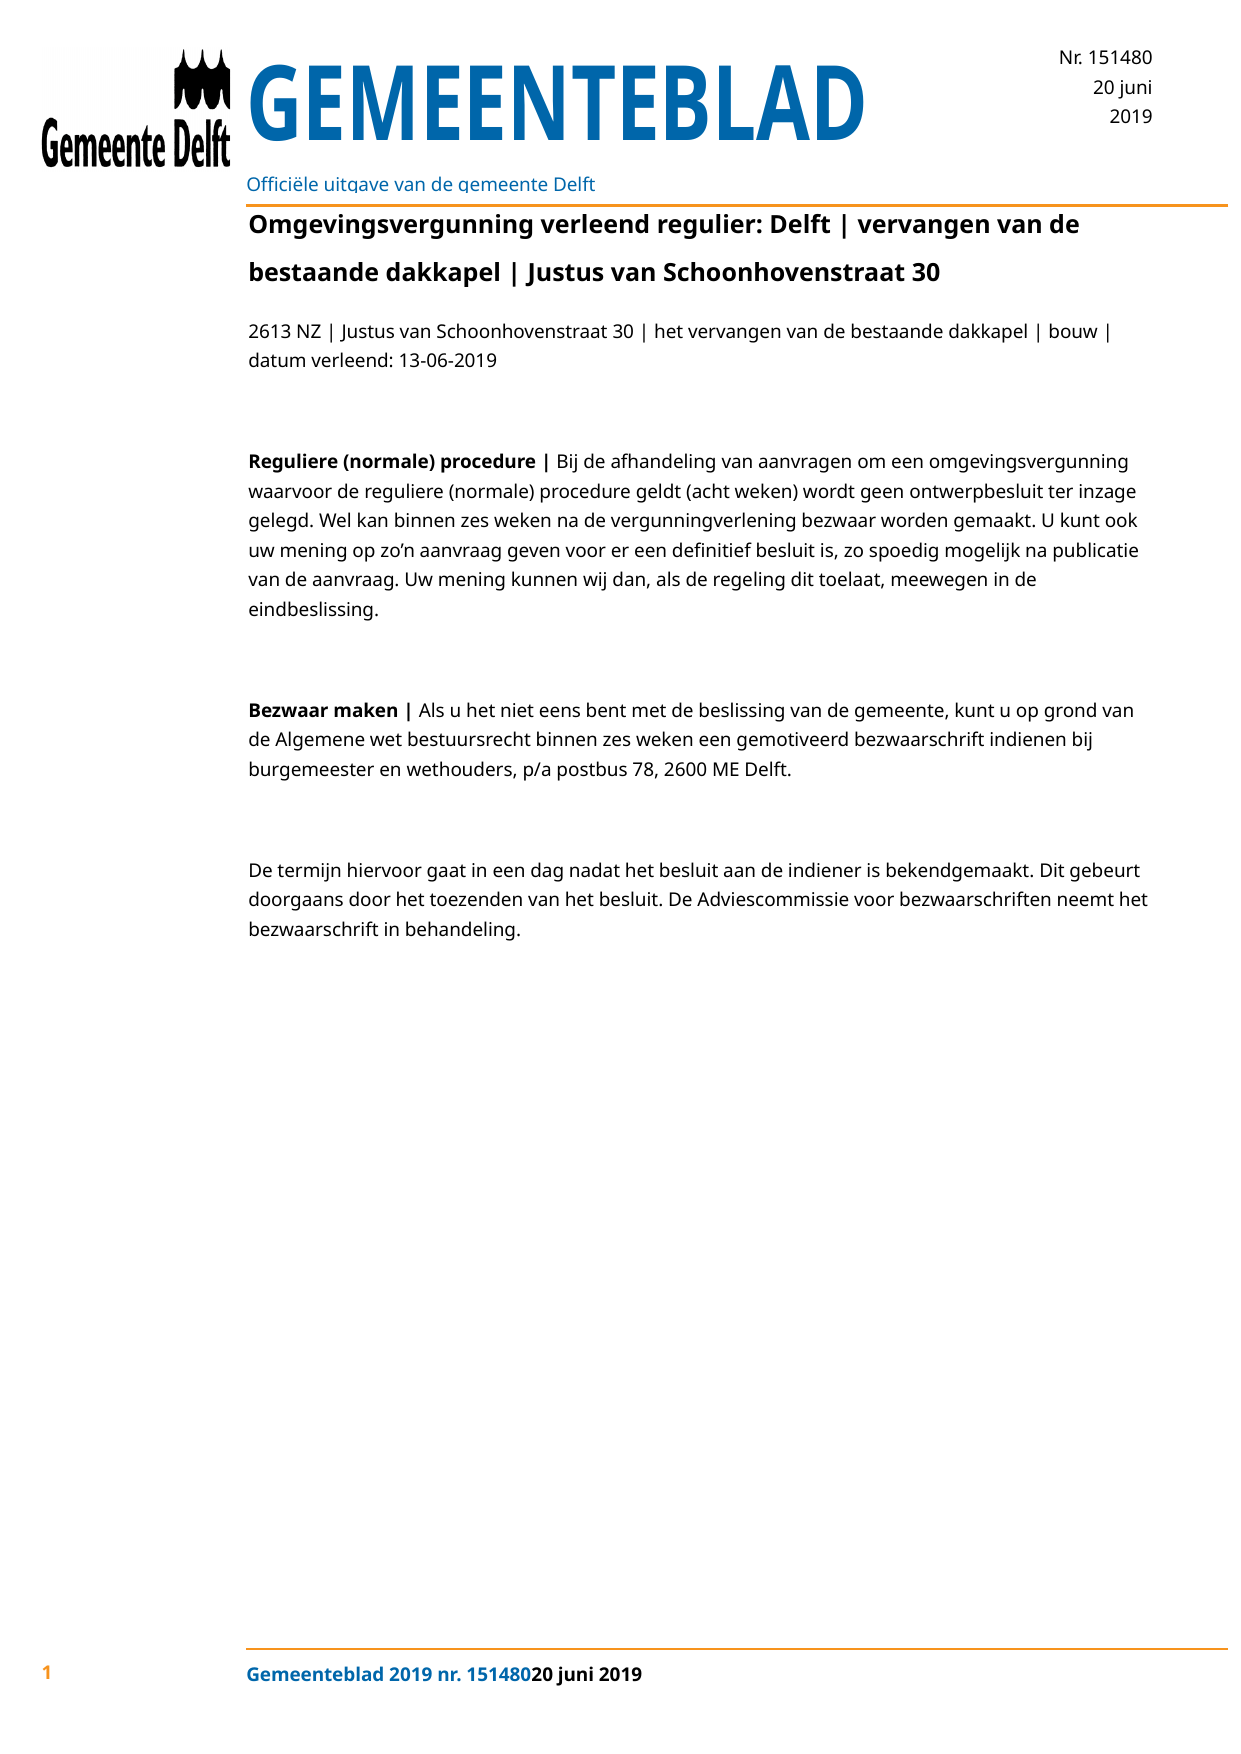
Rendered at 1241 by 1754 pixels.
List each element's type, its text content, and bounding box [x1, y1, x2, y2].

text Omgevingsvergunning verleend regulier: Delft | vervangen van de bestaande dakkapel | Justus van Schoonhovenstraat 30 [248, 207, 1152, 288]
text Reguliere (normale) procedure | Bij de afhandeling van aanvragen om een omgevingsvergunning waarvoor de reguliere (normale) procedure geldt (acht weken) wordt geen ontwerpbesluit ter inzage gelegd. Wel kan binnen zes weken na de vergunningverlening bezwaar worden gemaakt. U kunt ook uw mening op zo’n aanvraag geven voor er een definitief besluit is, zo spoedig mogelijk na publicatie van de aanvraag. Uw mening kunnen wij dan, als de regeling dit toelaat, meewegen in de eindbeslissing. [248, 448, 1152, 622]
text Bezwaar maken | Als u het niet eens bent met de beslissing van de gemeente, kunt u op grond van de Algemene wet bestuursrecht binnen zes weken een gemotiveerd bezwaarschrift indienen bij burgemeester en wethouders, p/a postbus 78, 2600 ME Delft. [248, 697, 1152, 782]
text De termijn hiervoor gaat in een dag nadat het besluit aan de indiener is bekendgemaakt. Dit gebeurt doorgaans door het toezenden van het besluit. De Adviescommissie voor bezwaarschriften neemt het bezwaarschrift in behandeling. [248, 857, 1152, 942]
text 2613 NZ | Justus van Schoonhovenstraat 30 | het vervangen van de bestaande dakkapel | bouw | datum verleend: 13-06-2019 [248, 318, 1152, 373]
picture [41, 47, 231, 172]
